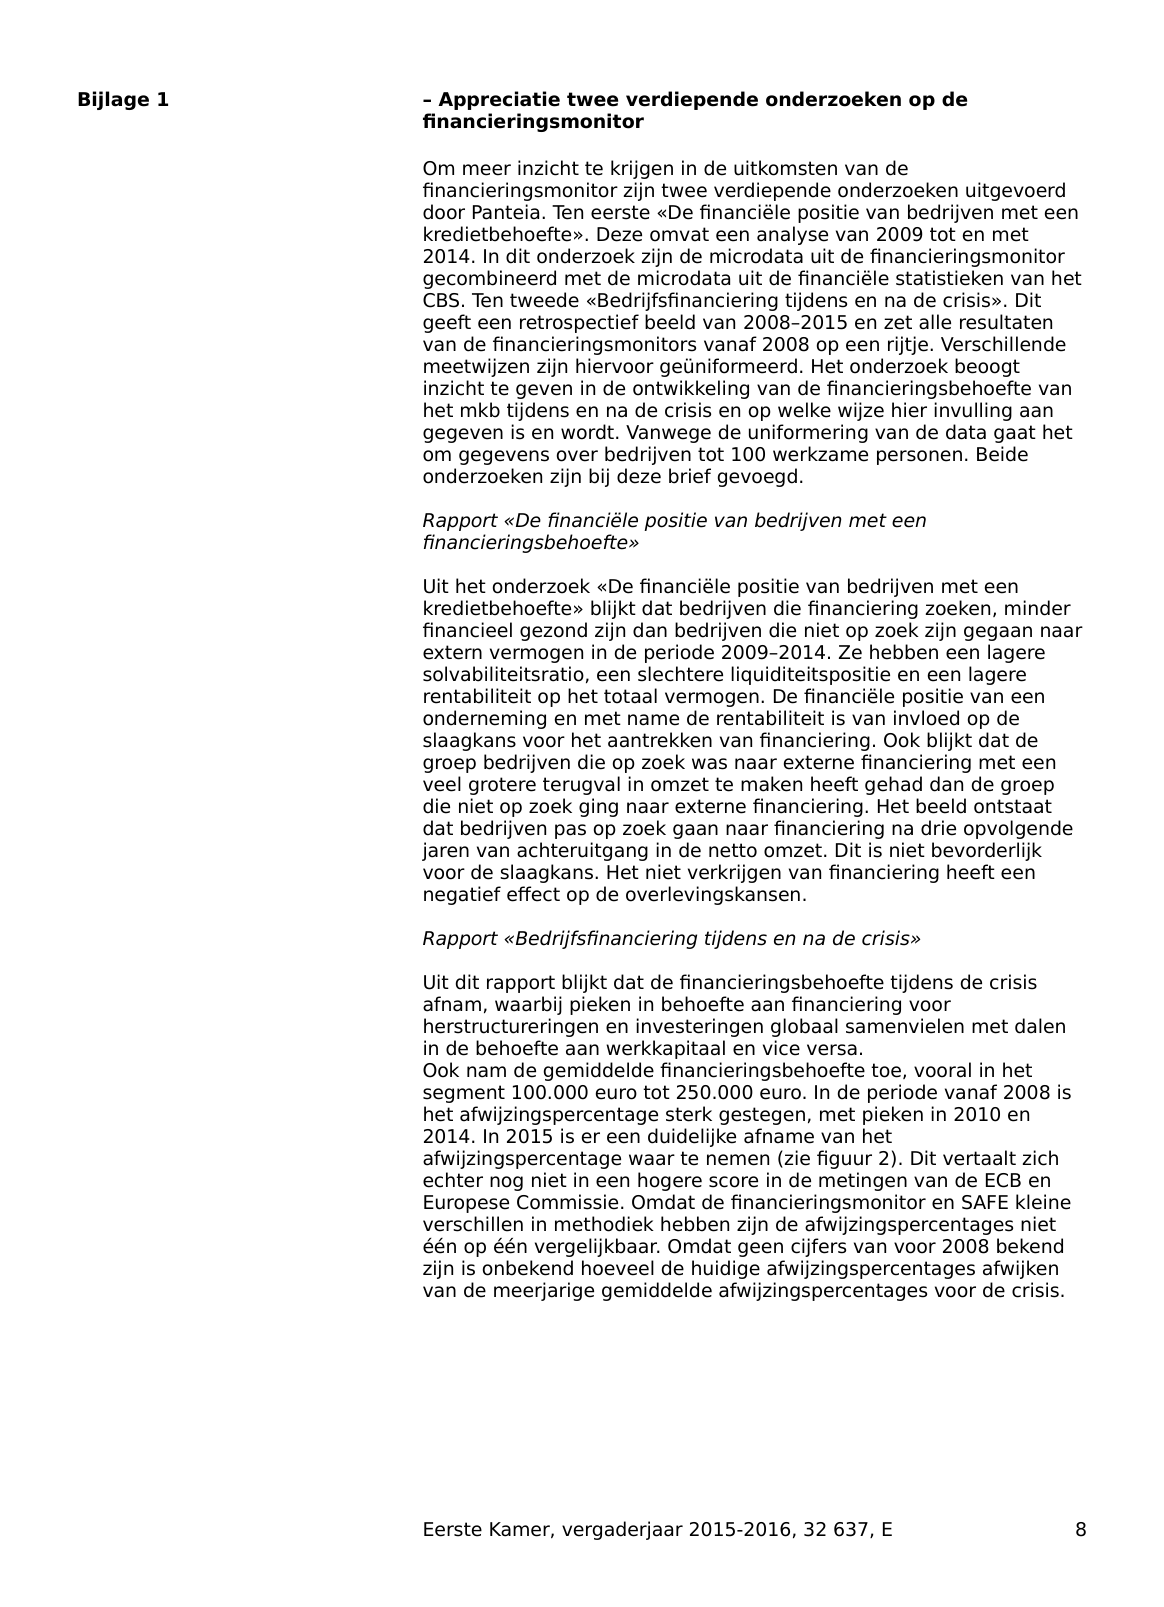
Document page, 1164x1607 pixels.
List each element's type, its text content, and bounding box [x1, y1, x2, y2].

subtitle Rapport «De financiële positie van bedrijven met een financieringsbehoefte» [422, 510, 1087, 554]
subtitle Rapport «Bedrijfsfinanciering tijdens en na de crisis» [422, 928, 1087, 950]
text Ook nam de gemiddelde financieringsbehoefte toe, vooral in het segment 100.000 euro tot 250.000 euro. In de periode vanaf 2008 is het afwijzingspercentage sterk gestegen, met pieken in 2010 en 2014. In 2015 is er een duidelijke afname van het afwijzingspercentage waar te nemen (zie figuur 2). Dit vertaalt zich echter nog niet in een hogere score in de metingen van de ECB en Europese Commissie. Omdat de financieringsmonitor en SAFE kleine verschillen in methodiek hebben zijn de afwijzingspercentages niet één op één vergelijkbaar. Omdat geen cijfers van voor 2008 bekend zijn is onbekend hoeveel de huidige afwijzingspercentages afwijken van de meerjarige gemiddelde afwijzingspercentages voor de crisis. [422, 1060, 1087, 1302]
text Om meer inzicht te krijgen in de uitkomsten van de financieringsmonitor zijn twee verdiepende onderzoeken uitgevoerd door Panteia. Ten eerste «De financiële positie van bedrijven met een kredietbehoefte». Deze omvat een analyse van 2009 tot en met 2014. In dit onderzoek zijn de microdata uit de financieringsmonitor gecombineerd met de microdata uit de financiële statistieken van het CBS. Ten tweede «Bedrijfsfinanciering tijdens en na de crisis». Dit geeft een retrospectief beeld van 2008–2015 en zet alle resultaten van de financieringsmonitors vanaf 2008 op een rijtje. Verschillende meetwijzen zijn hiervoor geüniformeerd. Het onderzoek beoogt inzicht te geven in de ontwikkeling van de financieringsbehoefte van het mkb tijdens en na de crisis en op welke wijze hier invulling aan gegeven is en wordt. Vanwege de uniformering van de data gaat het om gegevens over bedrijven tot 100 werkzame personen. Beide onderzoeken zijn bij deze brief gevoegd. [422, 158, 1087, 488]
text Uit het onderzoek «De financiële positie van bedrijven met een kredietbehoefte» blijkt dat bedrijven die financiering zoeken, minder financieel gezond zijn dan bedrijven die niet op zoek zijn gegaan naar extern vermogen in de periode 2009–2014. Ze hebben een lagere solvabiliteitsratio, een slechtere liquiditeitspositie en een lagere rentabiliteit op het totaal vermogen. De financiële positie van een onderneming en met name de rentabiliteit is van invloed op de slaagkans voor het aantrekken van financiering. Ook blijkt dat de groep bedrijven die op zoek was naar externe financiering met een veel grotere terugval in omzet te maken heeft gehad dan de groep die niet op zoek ging naar externe financiering. Het beeld ontstaat dat bedrijven pas op zoek gaan naar financiering na drie opvolgende jaren van achteruitgang in de netto omzet. Dit is niet bevorderlijk voor de slaagkans. Het niet verkrijgen van financiering heeft een negatief effect op de overlevingskansen. [422, 576, 1087, 906]
subtitle Bijlage 1 – Appreciatie twee verdiepende onderzoeken op de financieringsmonitor [77, 89, 1087, 133]
text Uit dit rapport blijkt dat de financieringsbehoefte tijdens de crisis afnam, waarbij pieken in behoefte aan financiering voor herstructureringen en investeringen globaal samenvielen met dalen in de behoefte aan werkkapitaal en vice versa. [422, 972, 1087, 1060]
